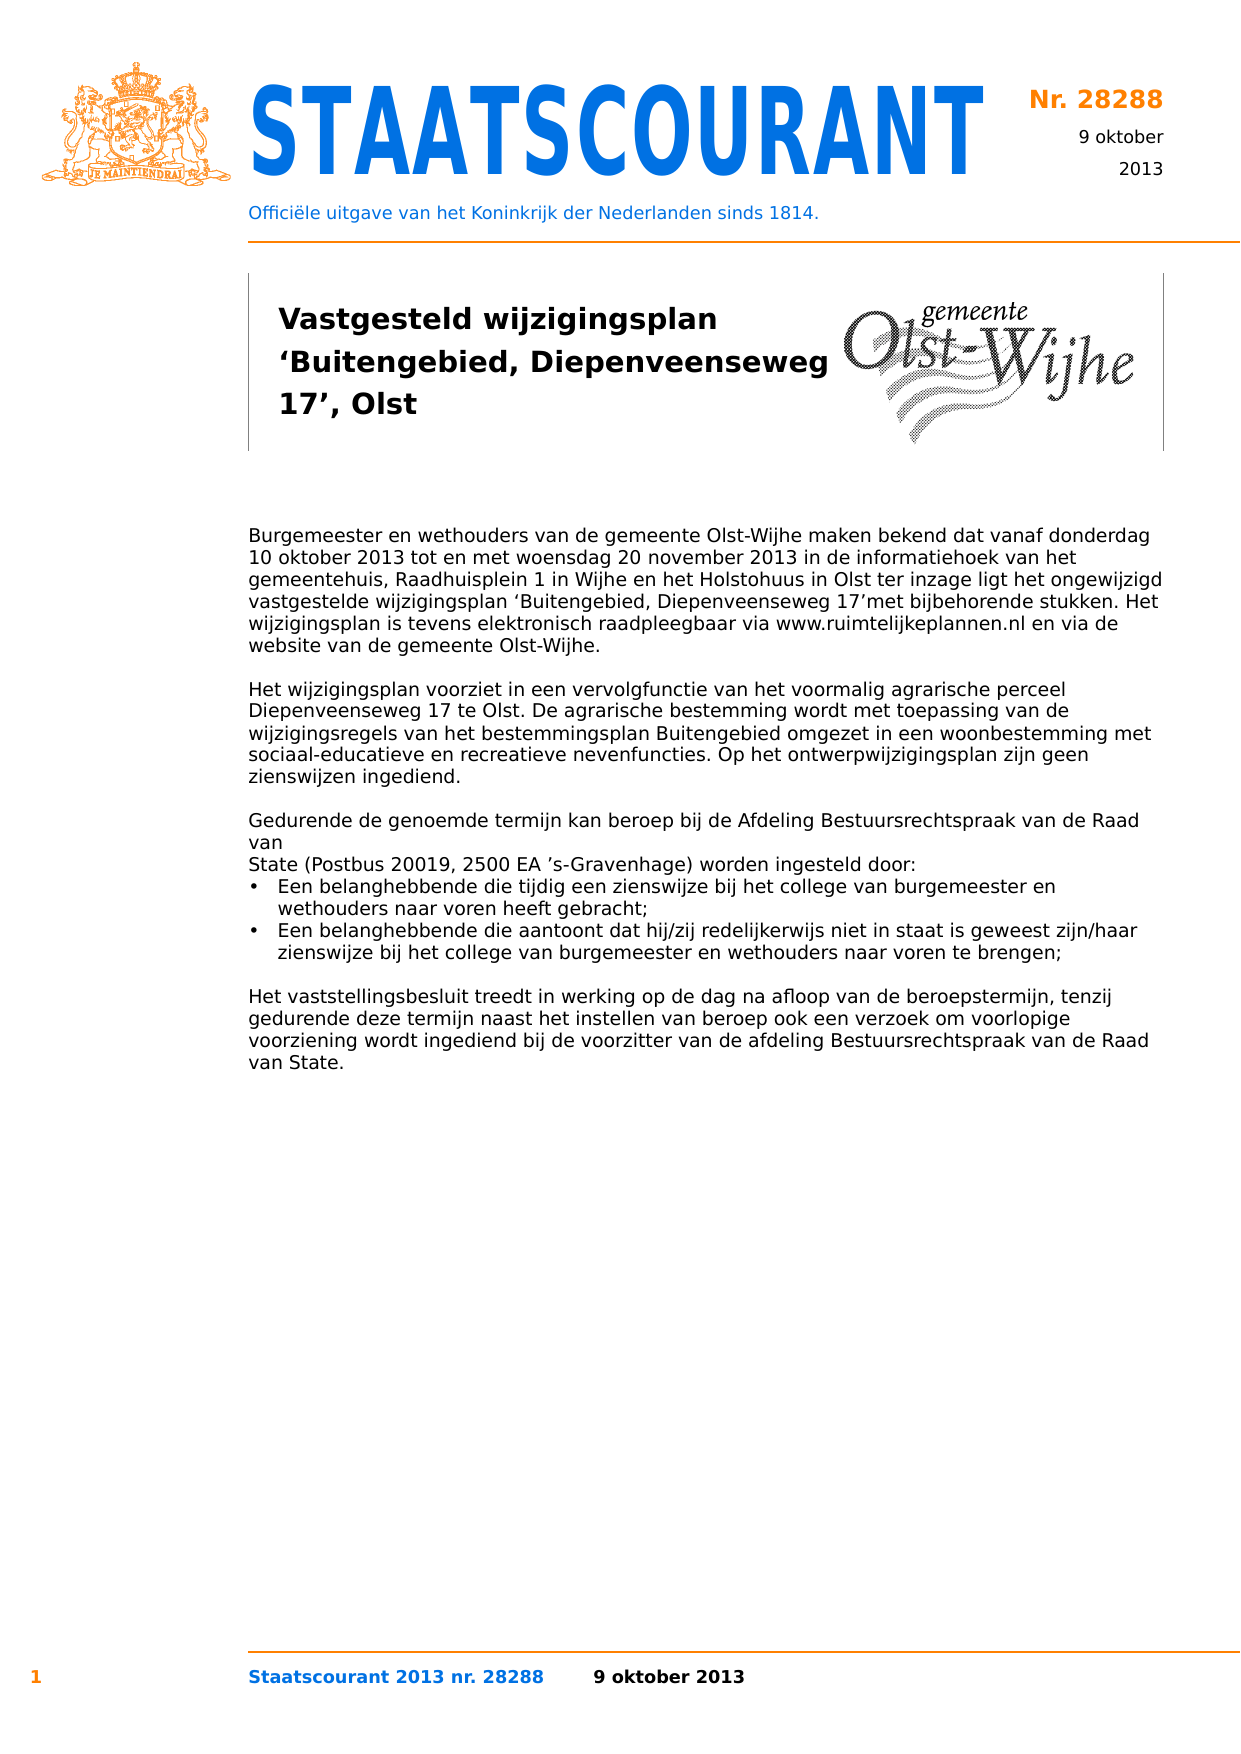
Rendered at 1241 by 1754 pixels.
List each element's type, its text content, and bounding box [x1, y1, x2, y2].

table_cell 9 oktober [998, 121, 1240, 153]
table_header [25, 62, 248, 241]
text Gedurende de genoemde termijn kan beroep bij de Afdeling Bestuursrechtspraak van de Raad van [248, 810, 1163, 854]
text Burgemeester en wethouders van de gemeente Olst-Wijhe maken bekend dat vanaf donderdag 10 oktober 2013 tot en met woensdag 20 november 2013 in de informatiehoek van het gemeentehuis, Raadhuisplein 1 in Wijhe en het Holstohuus in Olst ter inzage ligt het ongewijzigd vastgestelde wijzigingsplan ‘Buitengebied, Diepenveenseweg 17’met bijbehorende stukken. Het wijzigingsplan is tevens elektronisch raadpleegbaar via www.ruimtelijkeplannen.nl en via de website van de gemeente Olst-Wijhe. [248, 525, 1163, 657]
text • Een belanghebbende die aantoont dat hij/zij redelijkerwijs niet in staat is geweest zijn/haar zienswijze bij het college van burgemeester en wethouders naar voren te brengen; [248, 920, 1163, 964]
text Het vaststellingsbesluit treedt in werking op de dag na afloop van de beroepstermijn, tenzij gedurende deze termijn naast het instellen van beroep ook een verzoek om voorlopige voorziening wordt ingediend bij de voorzitter van de afdeling Bestuursrechtspraak van de Raad van State. [248, 986, 1163, 1074]
text State (Postbus 20019, 2500 EA ’s-Gravenhage) worden ingesteld door: [248, 854, 1163, 876]
table_cell Officiële uitgave van het Koninkrijk der Nederlanden sinds 1814. [248, 203, 1240, 241]
text • Een belanghebbende die tijdig een zienswijze bij het college van burgemeester en wethouders naar voren heeft gebracht; [248, 876, 1163, 920]
picture [41, 62, 231, 186]
picture [844, 302, 1134, 445]
table_header STAATSCOURANT [248, 62, 998, 203]
subtitle Vastgesteld wijzigingsplan ‘Buitengebied, Diepenveenseweg 17’, Olst [249, 273, 1163, 451]
table_header Nr. 28288 [998, 62, 1240, 121]
table_cell 2013 [998, 153, 1240, 203]
text Het wijzigingsplan voorziet in een vervolgfunctie van het voormalig agrarische perceel Diepenveenseweg 17 te Olst. De agrarische bestemming wordt met toepassing van de wijzigingsregels van het bestemmingsplan Buitengebied omgezet in een woonbestemming met sociaal-educatieve en recreatieve nevenfuncties. Op het ontwerpwijzigingsplan zijn geen zienswijzen ingediend. [248, 678, 1163, 788]
